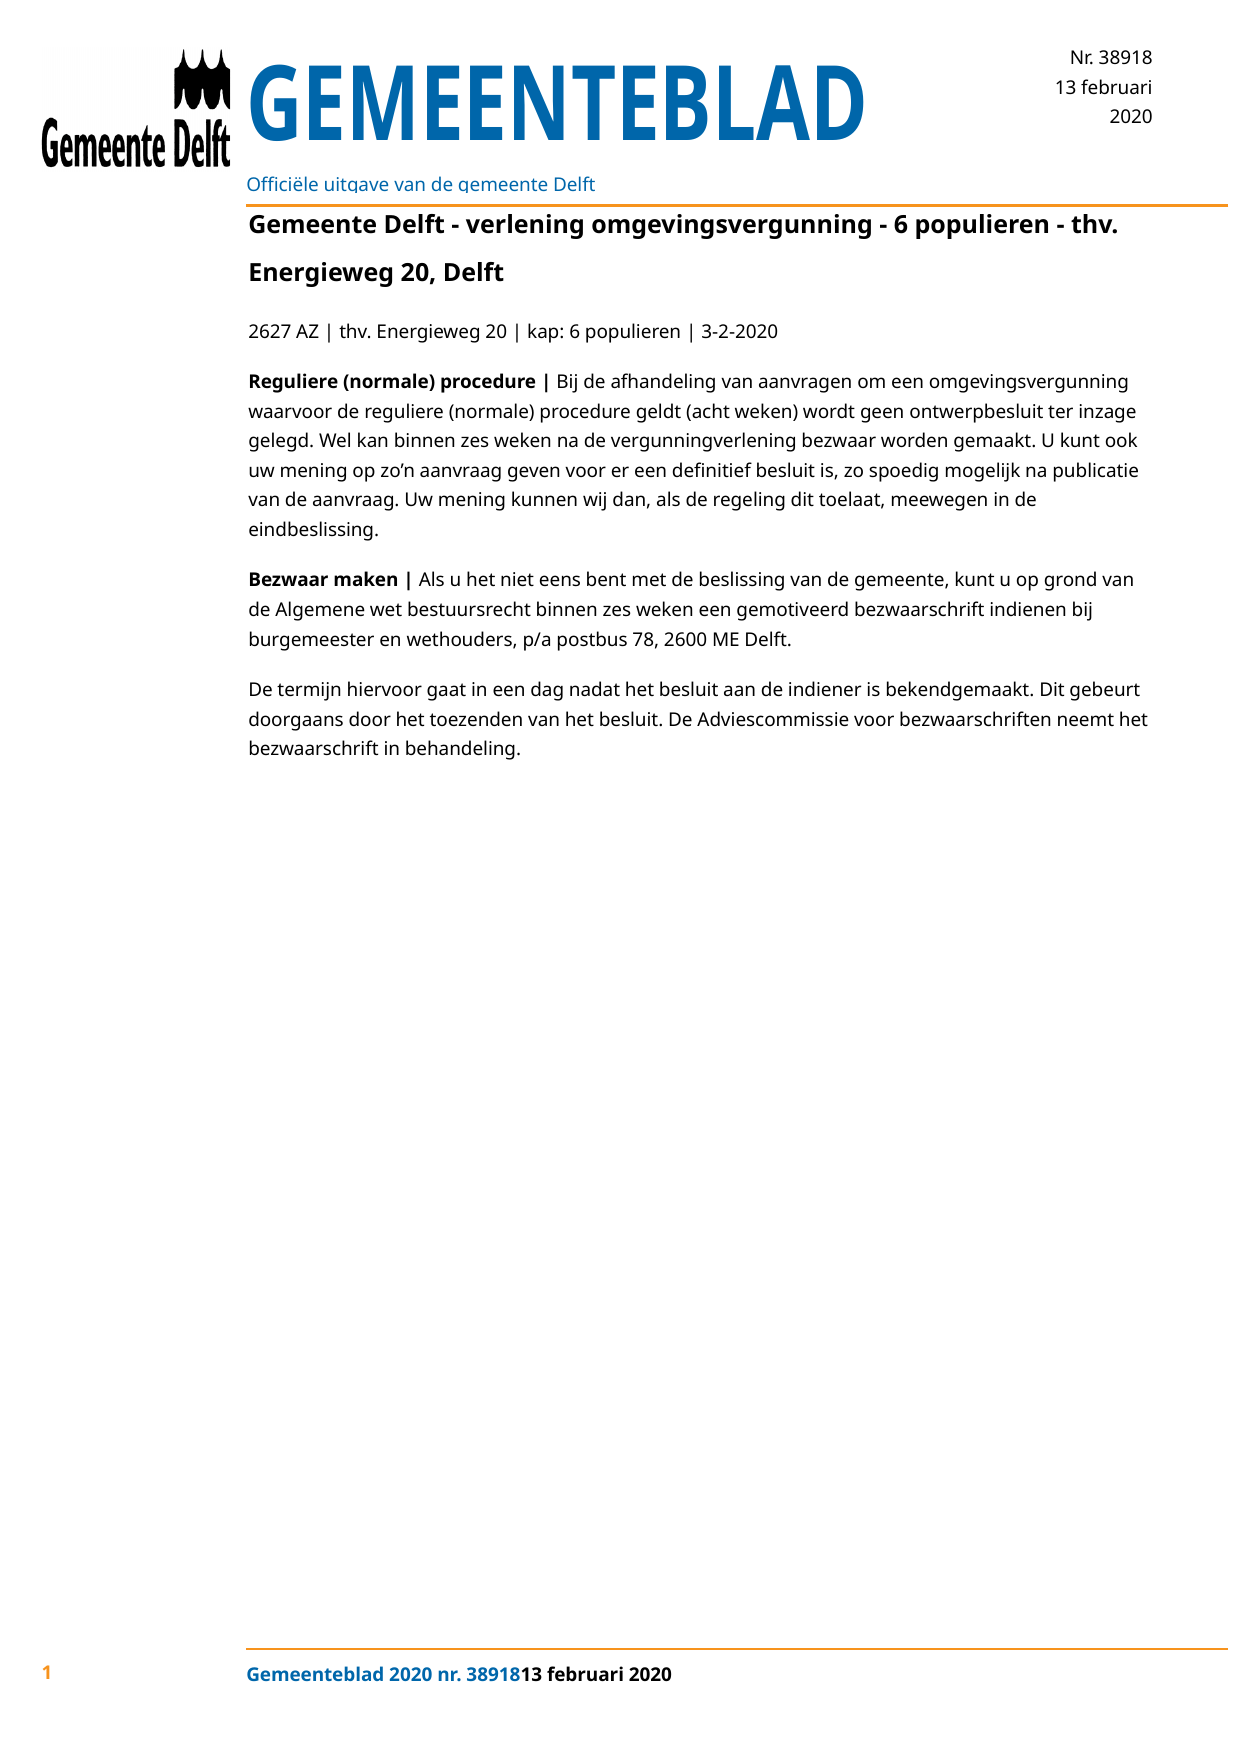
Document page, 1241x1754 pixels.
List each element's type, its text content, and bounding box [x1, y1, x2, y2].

text 2627 AZ | thv. Energieweg 20 | kap: 6 populieren | 3-2-2020 [248, 318, 1152, 344]
text Bezwaar maken | Als u het niet eens bent met de beslissing van de gemeente, kunt u op grond van de Algemene wet bestuursrecht binnen zes weken een gemotiveerd bezwaarschrift indienen bij burgemeester en wethouders, p/a postbus 78, 2600 ME Delft. [248, 567, 1152, 652]
text Gemeente Delft - verlening omgevingsvergunning - 6 populieren - thv. Energieweg 20, Delft [248, 207, 1152, 288]
text Reguliere (normale) procedure | Bij de afhandeling van aanvragen om een omgevingsvergunning waarvoor de reguliere (normale) procedure geldt (acht weken) wordt geen ontwerpbesluit ter inzage gelegd. Wel kan binnen zes weken na de vergunningverlening bezwaar worden gemaakt. U kunt ook uw mening op zo’n aanvraag geven voor er een definitief besluit is, zo spoedig mogelijk na publicatie van de aanvraag. Uw mening kunnen wij dan, als de regeling dit toelaat, meewegen in de eindbeslissing. [248, 368, 1152, 542]
text De termijn hiervoor gaat in een dag nadat het besluit aan de indiener is bekendgemaakt. Dit gebeurt doorgaans door het toezenden van het besluit. De Adviescommissie voor bezwaarschriften neemt het bezwaarschrift in behandeling. [248, 676, 1152, 761]
picture [41, 47, 231, 172]
